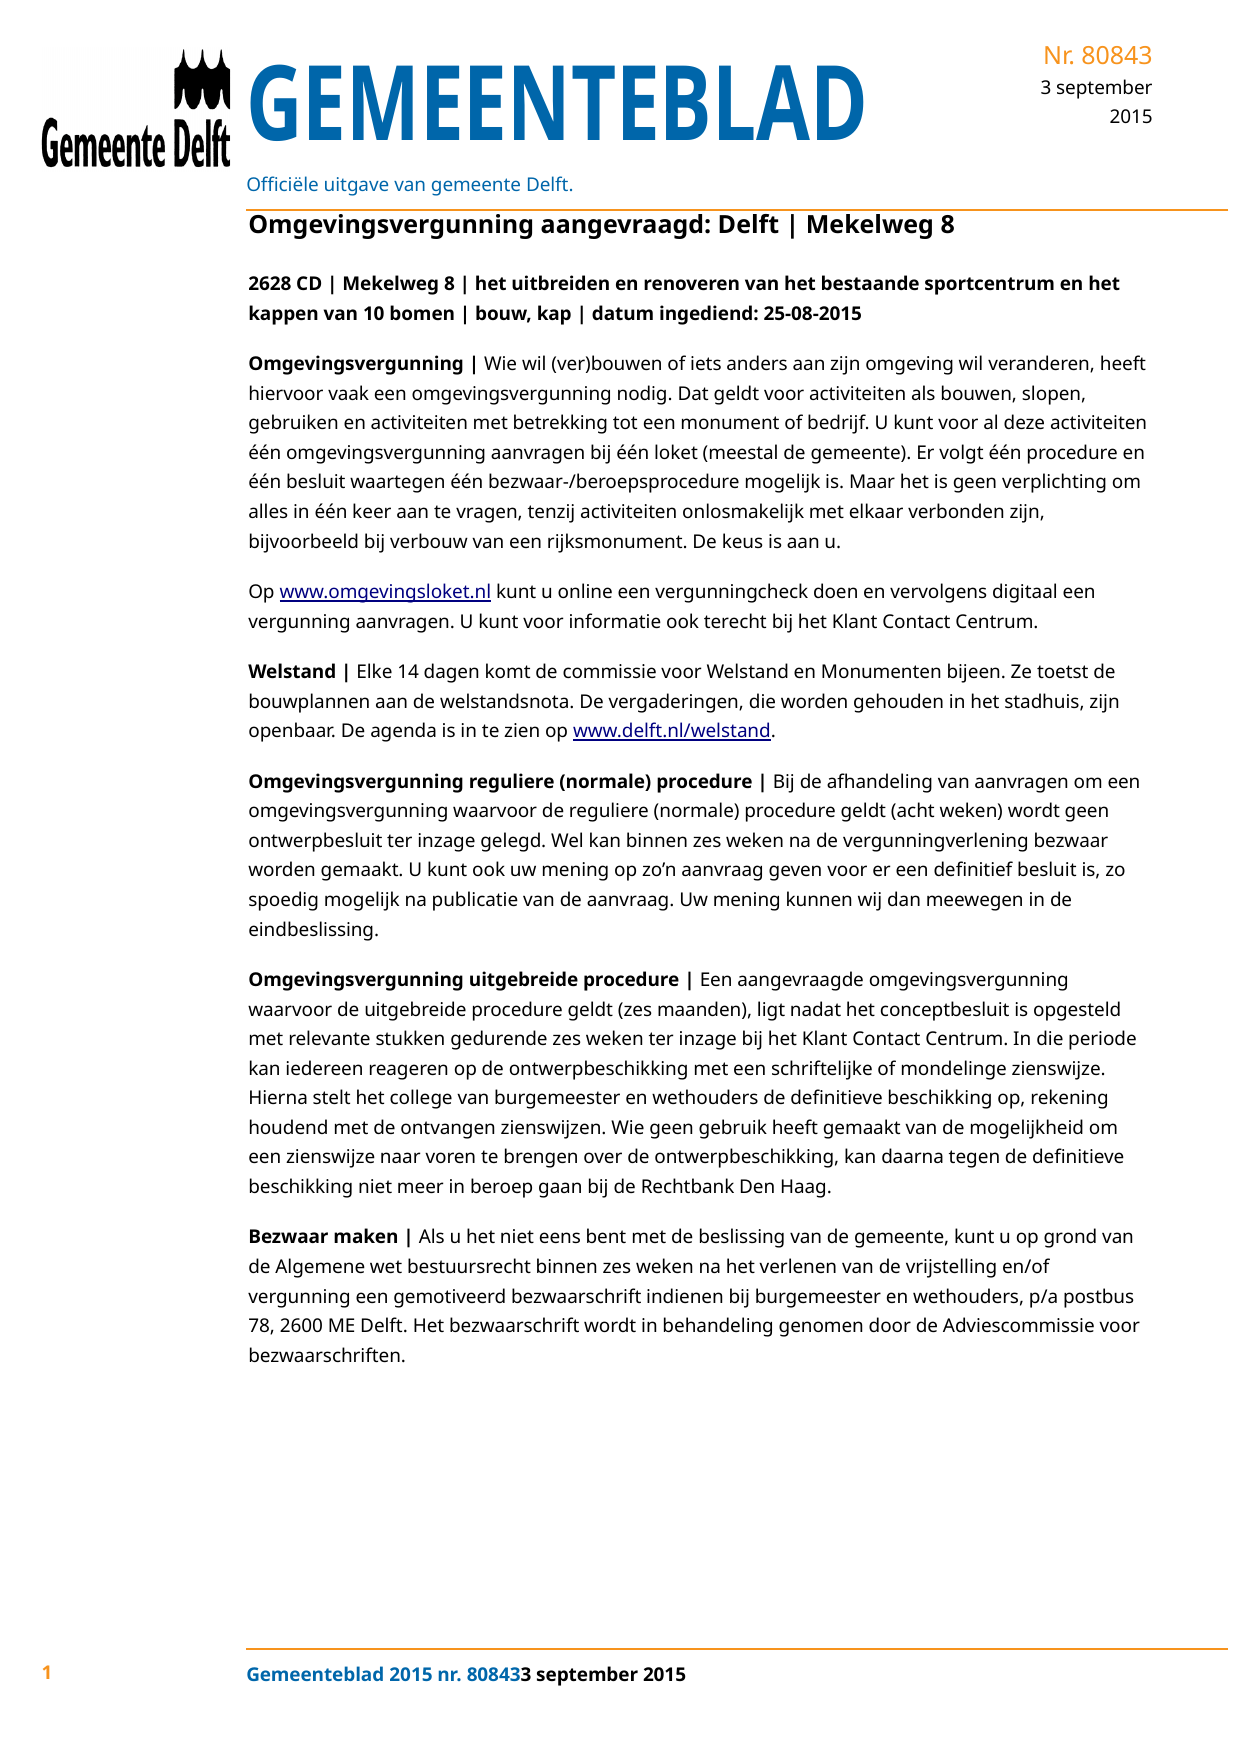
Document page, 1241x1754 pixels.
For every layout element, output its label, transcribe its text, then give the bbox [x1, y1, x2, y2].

text Op www.omgevingsloket.nl kunt u online een vergunningcheck doen en vervolgens digitaal een vergunning aanvragen. U kunt voor informatie ook terecht bij het Klant Contact Centrum. [248, 578, 1152, 633]
text Welstand | Elke 14 dagen komt de commissie voor Welstand en Monumenten bijeen. Ze toetst de bouwplannen aan de welstandsnota. De vergaderingen, die worden gehouden in het stadhuis, zijn openbaar. De agenda is in te zien op www.delft.nl/welstand. [248, 658, 1152, 743]
text 2628 CD | Mekelweg 8 | het uitbreiden en renoveren van het bestaande sportcentrum en het kappen van 10 bomen | bouw, kap | datum ingediend: 25-08-2015 [248, 270, 1152, 326]
text Omgevingsvergunning | Wie wil (ver)bouwen of iets anders aan zijn omgeving wil veranderen, heeft hiervoor vaak een omgevingsvergunning nodig. Dat geldt voor activiteiten als bouwen, slopen, gebruiken en activiteiten met betrekking tot een monument of bedrijf. U kunt voor al deze activiteiten één omgevingsvergunning aanvragen bij één loket (meestal de gemeente). Er volgt één procedure en één besluit waartegen één bezwaar-/beroepsprocedure mogelijk is. Maar het is geen verplichting om alles in één keer aan te vragen, tenzij activiteiten onlosmakelijk met elkaar verbonden zijn, bijvoorbeeld bij verbouw van een rijksmonument. De keus is aan u. [248, 350, 1152, 553]
text Omgevingsvergunning uitgebreide procedure | Een aangevraagde omgevingsvergunning waarvoor de uitgebreide procedure geldt (zes maanden), ligt nadat het conceptbesluit is opgesteld met relevante stukken gedurende zes weken ter inzage bij het Klant Contact Centrum. In die periode kan iedereen reageren op de ontwerpbeschikking met een schriftelijke of mondelinge zienswijze. Hierna stelt het college van burgemeester en wethouders de definitieve beschikking op, rekening houdend met de ontvangen zienswijzen. Wie geen gebruik heeft gemaakt van de mogelijkheid om een zienswijze naar voren te brengen over de ontwerpbeschikking, kan daarna tegen de definitieve beschikking niet meer in beroep gaan bij de Rechtbank Den Haag. [248, 966, 1152, 1199]
text Omgevingsvergunning reguliere (normale) procedure | Bij de afhandeling van aanvragen om een omgevingsvergunning waarvoor de reguliere (normale) procedure geldt (acht weken) wordt geen ontwerpbesluit ter inzage gelegd. Wel kan binnen zes weken na de vergunningverlening bezwaar worden gemaakt. U kunt ook uw mening op zo’n aanvraag geven voor er een definitief besluit is, zo spoedig mogelijk na publicatie van de aanvraag. Uw mening kunnen wij dan meewegen in de eindbeslissing. [248, 768, 1152, 941]
text Bezwaar maken | Als u het niet eens bent met de beslissing van de gemeente, kunt u op grond van de Algemene wet bestuursrecht binnen zes weken na het verlenen van de vrijstelling en/of vergunning een gemotiveerd bezwaarschrift indienen bij burgemeester en wethouders, p/a postbus 78, 2600 ME Delft. Het bezwaarschrift wordt in behandeling genomen door de Adviescommissie voor bezwaarschriften. [248, 1224, 1152, 1368]
picture [41, 47, 231, 172]
text Omgevingsvergunning aangevraagd: Delft | Mekelweg 8 [248, 211, 1152, 241]
